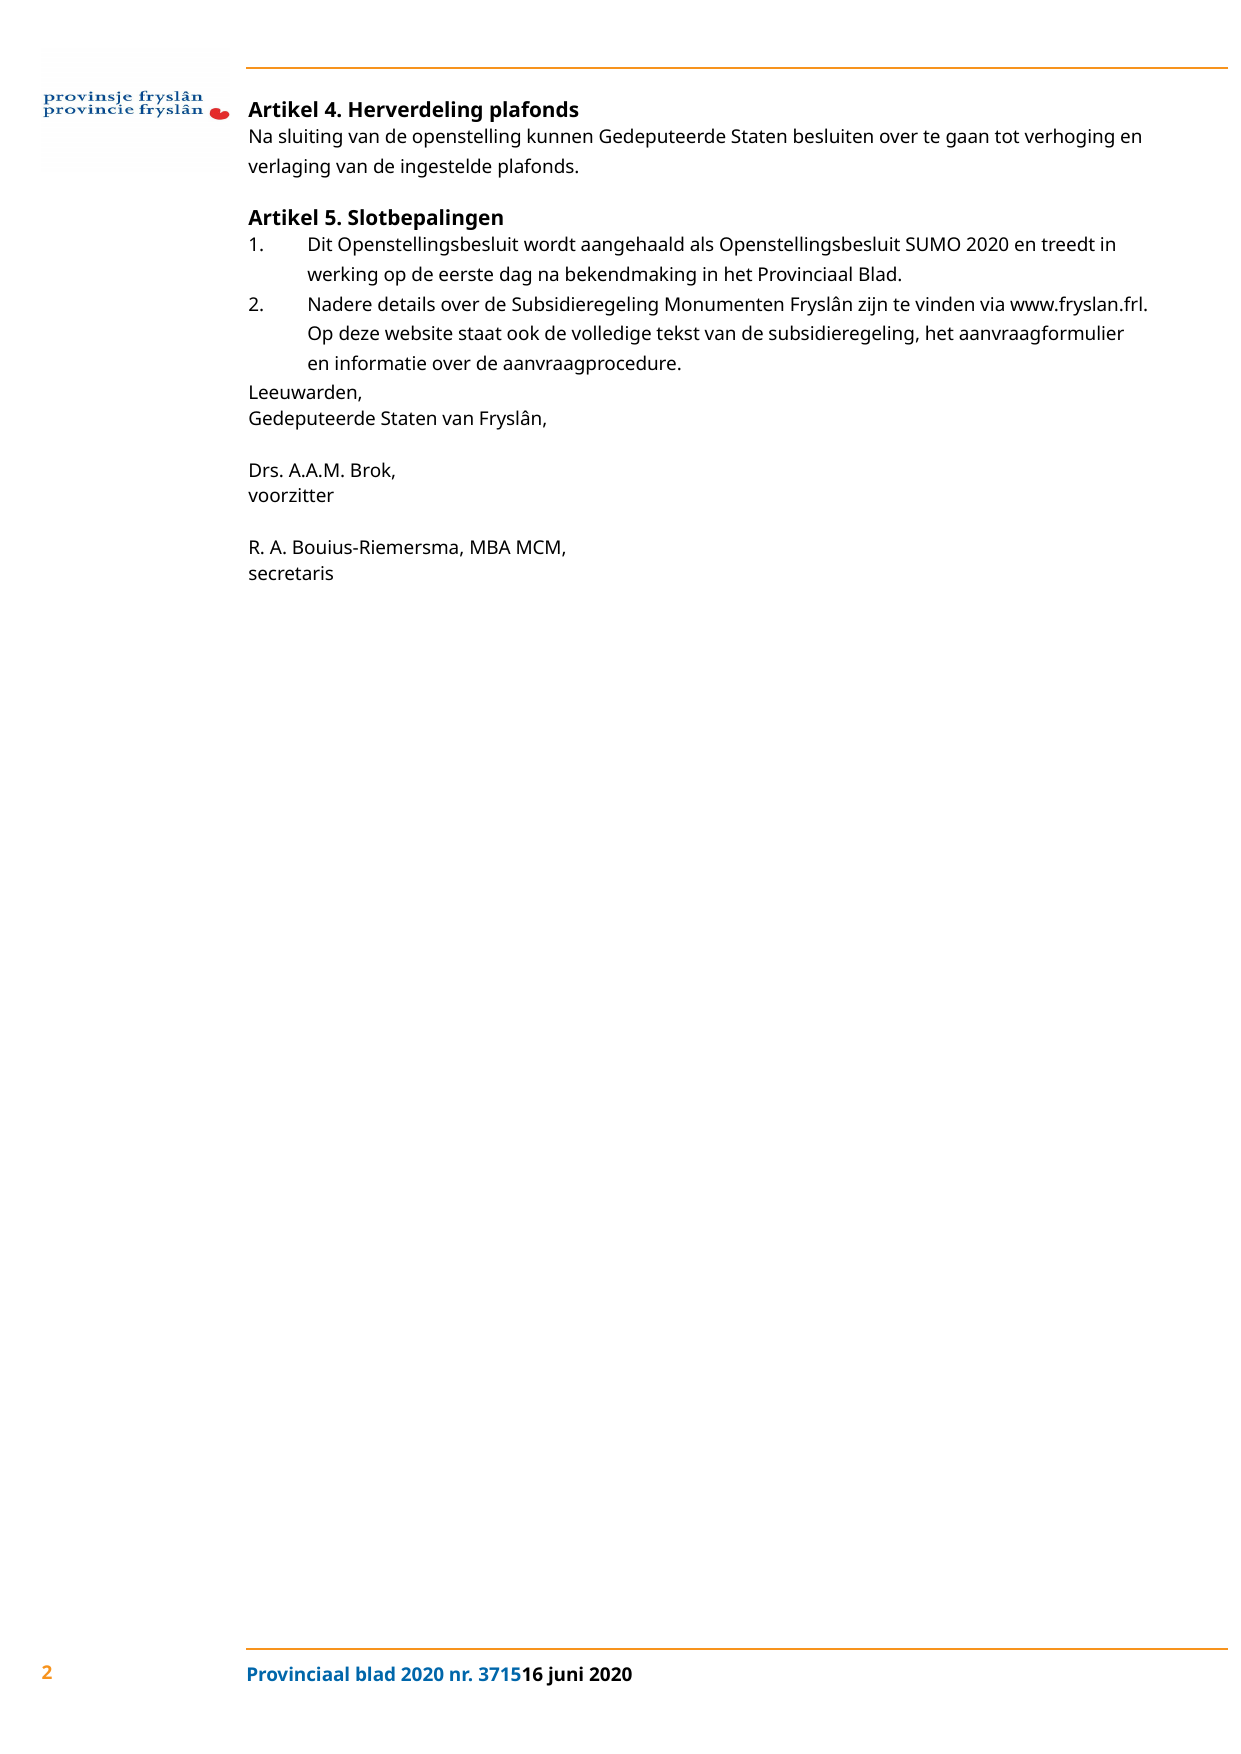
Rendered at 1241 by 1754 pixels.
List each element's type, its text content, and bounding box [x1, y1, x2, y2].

text secretaris [248, 560, 1152, 585]
text R. A. Bouius-Riemersma, MBA MCM, [248, 534, 1152, 560]
text Na sluiting van de openstelling kunnen Gedeputeerde Staten besluiten over te gaan tot verhoging en verlaging van de ingestelde plafonds. [248, 123, 1152, 178]
text Drs. A.A.M. Brok, [248, 457, 1152, 482]
list Nadere details over de Subsidieregeling Monumenten Fryslân zijn te vinden via www.fryslan.frl. Op deze website staat ook de volledige tekst van de subsidieregeling, het aanvraagformulier en informatie over de aanvraagprocedure. [248, 291, 1152, 376]
text Artikel 5. Slotbepalingen [248, 203, 1152, 232]
text Leeuwarden, [248, 379, 1152, 405]
list Dit Openstellingsbesluit wordt aangehaald als Openstellingsbesluit SUMO 2020 en treedt in werking op de eerste dag na bekendmaking in het Provinciaal Blad. [248, 232, 1152, 287]
text voorzitter [248, 482, 1152, 508]
text Gedeputeerde Staten van Fryslân, [248, 405, 1152, 431]
picture [41, 47, 231, 172]
text Artikel 4. Herverdeling plafonds [248, 95, 1152, 123]
